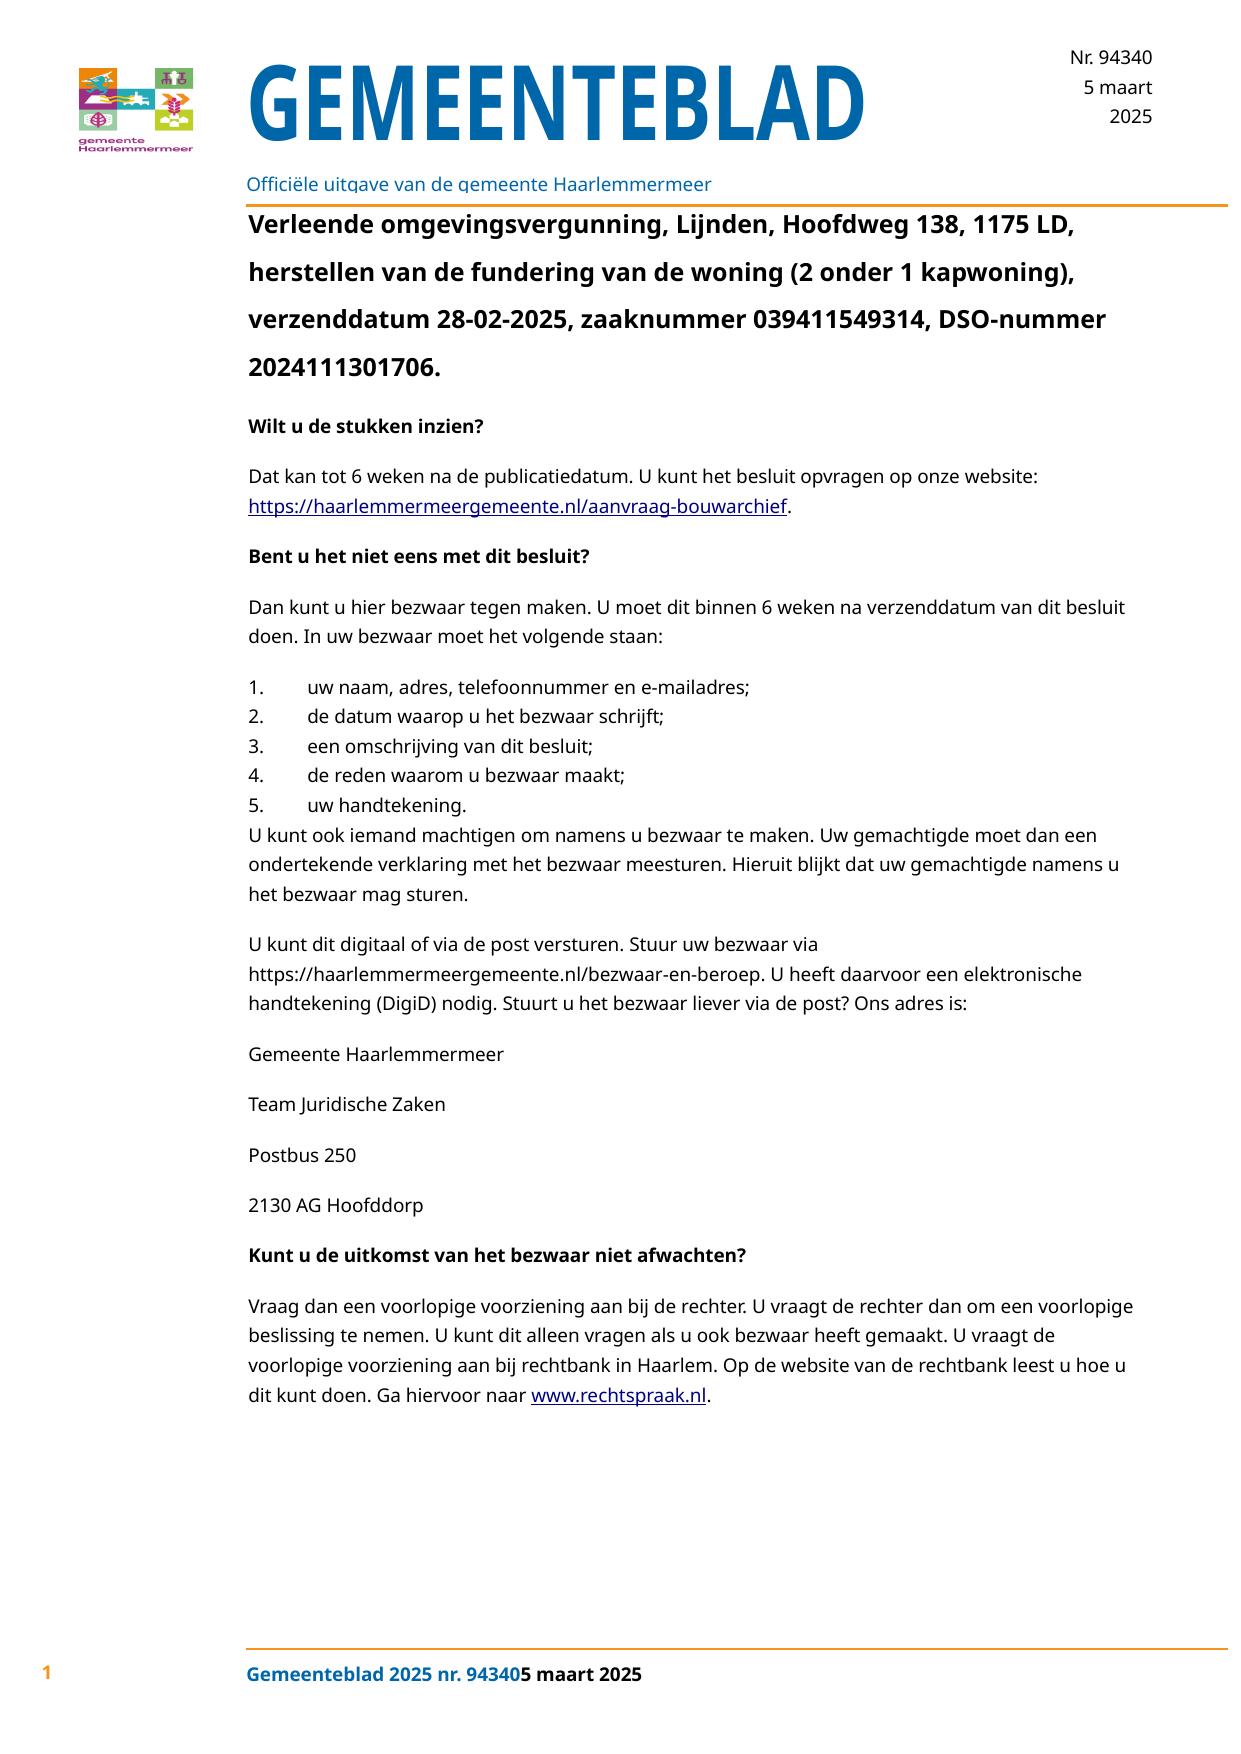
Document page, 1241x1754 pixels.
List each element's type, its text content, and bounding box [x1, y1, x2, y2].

text Gemeente Haarlemmermeer [248, 1041, 1152, 1067]
text 2130 AG Hoofddorp [248, 1192, 1152, 1218]
text Kunt u de uitkomst van het bezwaar niet afwachten? [248, 1243, 1152, 1268]
list de reden waarom u bezwaar maakt; [248, 763, 1152, 788]
list uw naam, adres, telefoonnummer en e-mailadres; [248, 674, 1152, 700]
text U kunt ook iemand machtigen om namens u bezwaar te maken. Uw gemachtigde moet dan een ondertekende verklaring met het bezwaar meesturen. Hieruit blijkt dat uw gemachtigde namens u het bezwaar mag sturen. [248, 822, 1152, 907]
text Dan kunt u hier bezwaar tegen maken. U moet dit binnen 6 weken na verzenddatum van dit besluit doen. In uw bezwaar moet het volgende staan: [248, 594, 1152, 649]
text Vraag dan een voorlopige voorziening aan bij de rechter. U vraagt de rechter dan om een voorlopige beslissing te nemen. U kunt dit alleen vragen als u ook bezwaar heeft gemaakt. U vraagt de voorlopige voorziening aan bij rechtbank in Haarlem. Op de website van de rechtbank leest u hoe u dit kunt doen. Ga hiervoor naar www.rechtspraak.nl. [248, 1293, 1152, 1408]
text U kunt dit digitaal of via de post versturen. Stuur uw bezwaar via https://haarlemmermeergemeente.nl/bezwaar-en-beroep. U heeft daarvoor een elektronische handtekening (DigiD) nodig. Stuurt u het bezwaar liever via de post? Ons adres is: [248, 931, 1152, 1016]
text Team Juridische Zaken [248, 1091, 1152, 1117]
text Postbus 250 [248, 1142, 1152, 1168]
list een omschrijving van dit besluit; [248, 733, 1152, 759]
list de datum waarop u het bezwaar schrijft; [248, 703, 1152, 729]
list uw handtekening. [248, 792, 1152, 818]
text Wilt u de stukken inzien? [248, 413, 1152, 439]
picture [41, 47, 231, 172]
text Bent u het niet eens met dit besluit? [248, 543, 1152, 569]
text Dat kan tot 6 weken na de publicatiedatum. U kunt het besluit opvragen op onze website: https://haarlemmermeergemeente.nl/aanvraag-bouwarchief. [248, 463, 1152, 519]
text Verleende omgevingsvergunning, Lijnden, Hoofdweg 138, 1175 LD, herstellen van de fundering van de woning (2 onder 1 kapwoning), verzenddatum 28-02-2025, zaaknummer 039411549314, DSO-nummer 2024111301706. [248, 207, 1152, 384]
